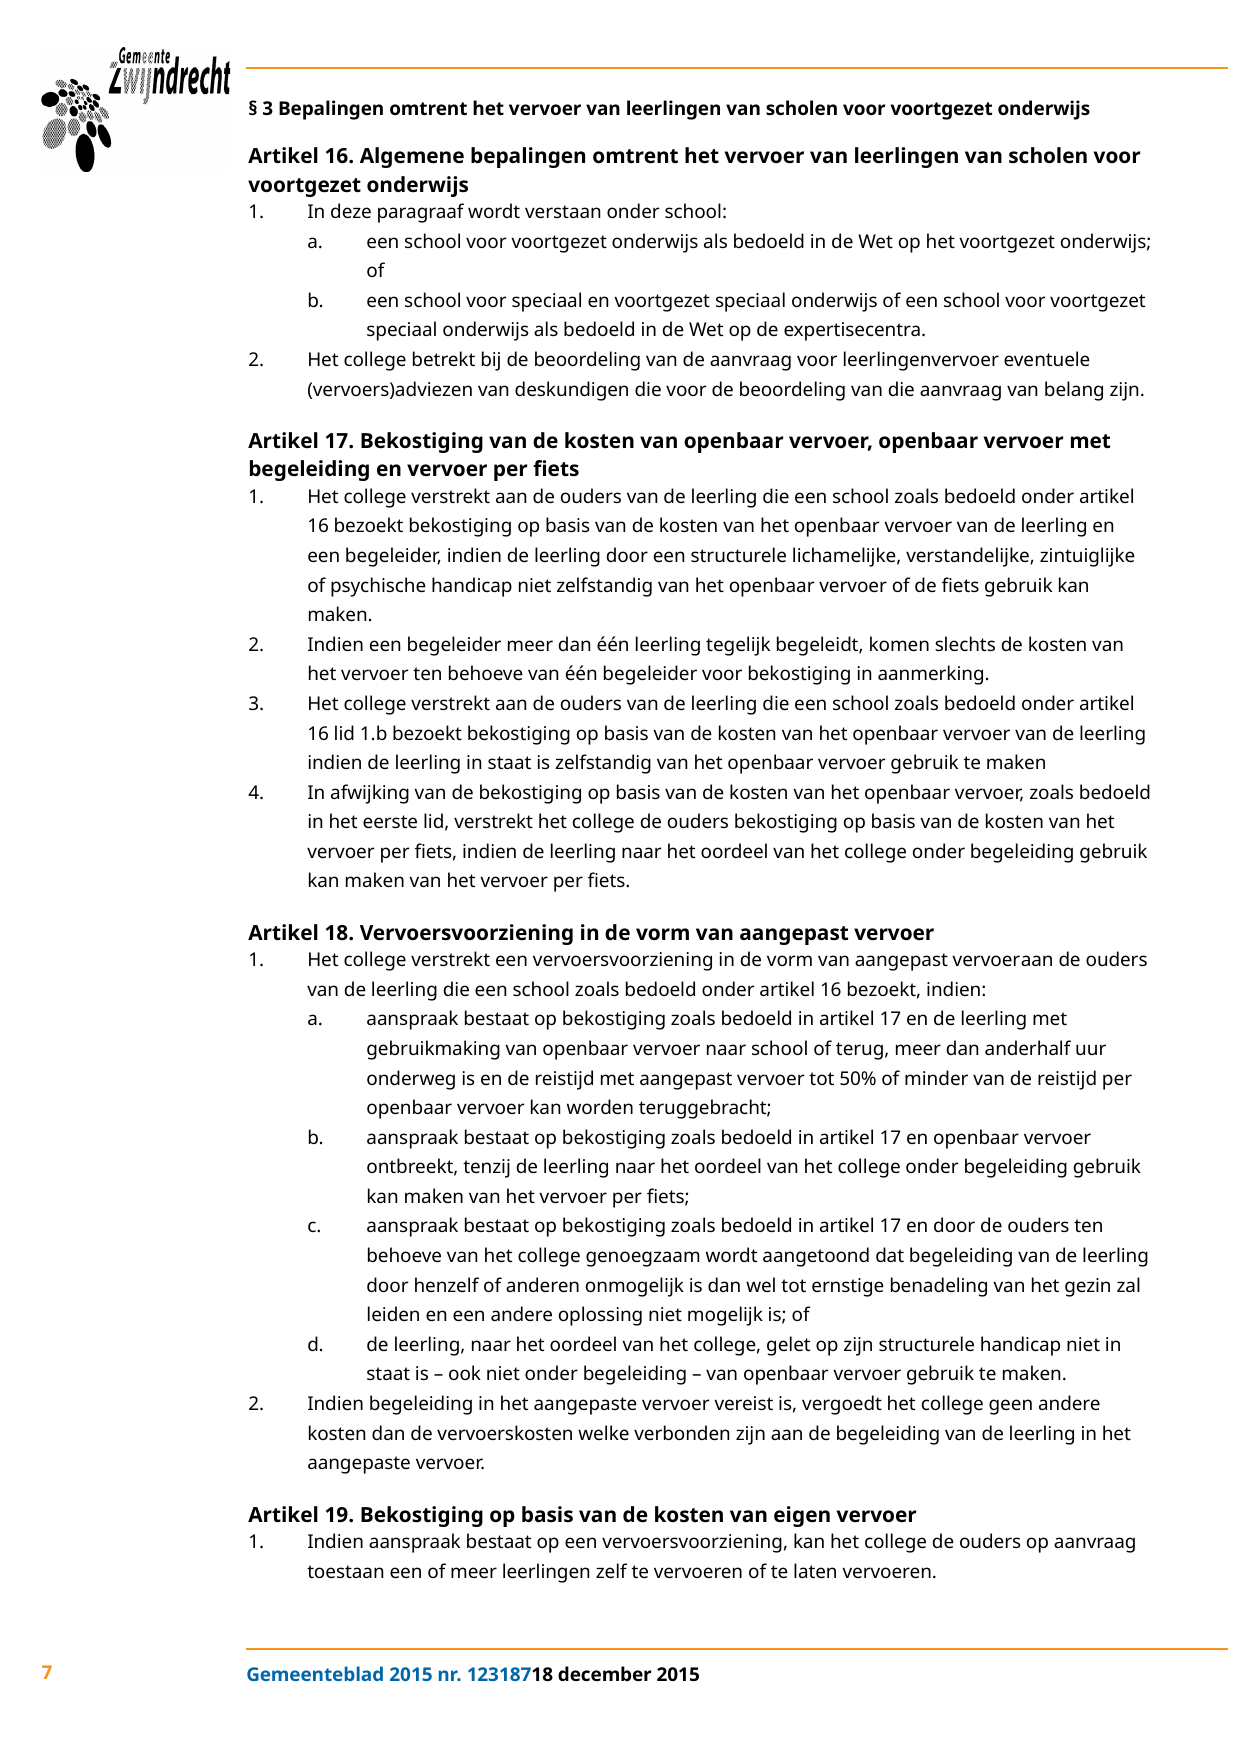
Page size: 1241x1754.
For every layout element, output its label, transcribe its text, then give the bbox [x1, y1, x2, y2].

list Het college verstrekt aan de ouders van de leerling die een school zoals bedoeld onder artikel 16 bezoekt bekostiging op basis van de kosten van het openbaar vervoer van de leerling en een begeleider, indien de leerling door een structurele lichamelijke, verstandelijke, zintuiglijke of psychische handicap niet zelfstandig van het openbaar vervoer of de fiets gebruik kan maken. [248, 483, 1152, 627]
list een school voor voortgezet onderwijs als bedoeld in de Wet op het voortgezet onderwijs; of [307, 228, 1152, 283]
list Het college betrekt bij de beoordeling van de aanvraag voor leerlingenvervoer eventuele (vervoers)adviezen van deskundigen die voor de beoordeling van die aanvraag van belang zijn. [248, 346, 1152, 401]
list aanspraak bestaat op bekostiging zoals bedoeld in artikel 17 en door de ouders ten behoeve van het college genoegzaam wordt aangetoond dat begeleiding van de leerling door henzelf of anderen onmogelijk is dan wel tot ernstige benadeling van het gezin zal leiden en een andere oplossing niet mogelijk is; of [307, 1213, 1152, 1327]
text Artikel 18. Vervoersvoorziening in de vorm van aangepast vervoer [248, 918, 1152, 946]
list In deze paragraaf wordt verstaan onder school: [248, 198, 1152, 224]
picture [41, 47, 231, 172]
list In afwijking van de bekostiging op basis van de kosten van het openbaar vervoer, zoals bedoeld in het eerste lid, verstrekt het college de ouders bekostiging op basis van de kosten van het vervoer per fiets, indien de leerling naar het oordeel van het college onder begeleiding gebruik kan maken van het vervoer per fiets. [248, 779, 1152, 893]
list de leerling, naar het oordeel van het college, gelet op zijn structurele handicap niet in staat is – ook niet onder begeleiding – van openbaar vervoer gebruik te maken. [307, 1331, 1152, 1386]
list aanspraak bestaat op bekostiging zoals bedoeld in artikel 17 en openbaar vervoer ontbreekt, tenzij de leerling naar het oordeel van het college onder begeleiding gebruik kan maken van het vervoer per fiets; [307, 1124, 1152, 1209]
list een school voor speciaal en voortgezet speciaal onderwijs of een school voor voortgezet speciaal onderwijs als bedoeld in de Wet op de expertisecentra. [307, 287, 1152, 342]
list Indien aanspraak bestaat op een vervoersvoorziening, kan het college de ouders op aanvraag toestaan een of meer leerlingen zelf te vervoeren of te laten vervoeren. [248, 1528, 1152, 1583]
list aanspraak bestaat op bekostiging zoals bedoeld in artikel 17 en de leerling met gebruikmaking van openbaar vervoer naar school of terug, meer dan anderhalf uur onderweg is en de reistijd met aangepast vervoer tot 50% of minder van de reistijd per openbaar vervoer kan worden teruggebracht; [307, 1006, 1152, 1120]
list Het college verstrekt aan de ouders van de leerling die een school zoals bedoeld onder artikel 16 lid 1.b bezoekt bekostiging op basis van de kosten van het openbaar vervoer van de leerling indien de leerling in staat is zelfstandig van het openbaar vervoer gebruik te maken [248, 690, 1152, 775]
text § 3 Bepalingen omtrent het vervoer van leerlingen van scholen voor voortgezet onderwijs [248, 95, 1152, 121]
text Artikel 16. Algemene bepalingen omtrent het vervoer van leerlingen van scholen voor voortgezet onderwijs [248, 141, 1152, 198]
list Het college verstrekt een vervoersvoorziening in de vorm van aangepast vervoeraan de ouders van de leerling die een school zoals bedoeld onder artikel 16 bezoekt, indien: [248, 946, 1152, 1002]
text Artikel 17. Bekostiging van de kosten van openbaar vervoer, openbaar vervoer met begeleiding en vervoer per fiets [248, 426, 1152, 483]
list Indien een begeleider meer dan één leerling tegelijk begeleidt, komen slechts de kosten van het vervoer ten behoeve van één begeleider voor bekostiging in aanmerking. [248, 631, 1152, 686]
text Artikel 19. Bekostiging op basis van de kosten van eigen vervoer [248, 1500, 1152, 1528]
list Indien begeleiding in het aangepaste vervoer vereist is, vergoedt het college geen andere kosten dan de vervoerskosten welke verbonden zijn aan de begeleiding van de leerling in het aangepaste vervoer. [248, 1390, 1152, 1475]
